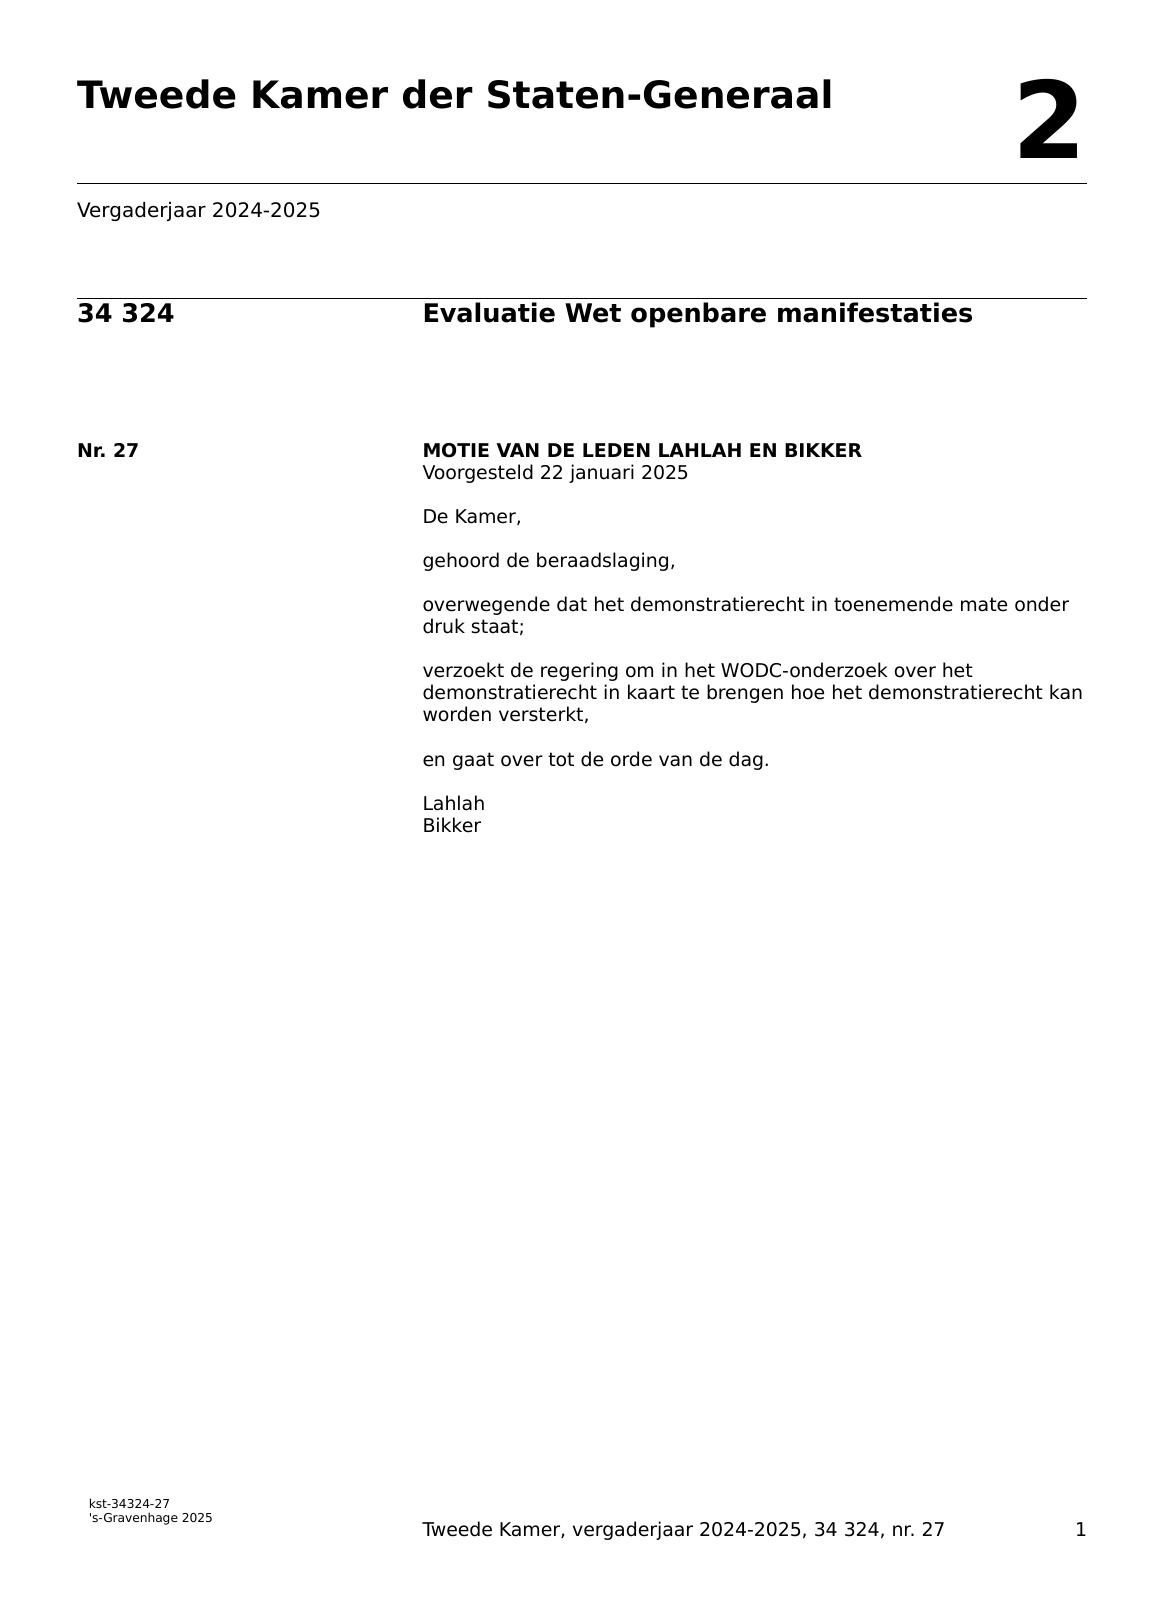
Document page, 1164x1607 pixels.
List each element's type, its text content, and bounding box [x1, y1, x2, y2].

text overwegende dat het demonstratierecht in toenemende mate onder druk staat; [422, 594, 1087, 638]
text De Kamer, [422, 506, 1087, 528]
text en gaat over tot de orde van de dag. [422, 748, 1087, 770]
table_header Tweede Kamer der Staten-Generaal [77, 59, 886, 183]
text Bikker [422, 814, 1087, 837]
text gehoord de beraadslaging, [422, 550, 1087, 572]
table_cell Vergaderjaar 2024-2025 [77, 184, 1087, 298]
text verzoekt de regering om in het WODC-onderzoek over het demonstratierecht in kaart te brengen hoe het demonstratierecht kan worden versterkt, [422, 660, 1087, 726]
subtitle Nr. 27 MOTIE VAN DE LEDEN LAHLAH EN BIKKER [77, 440, 1087, 462]
text kst-34324-27 [88, 1497, 323, 1511]
text Voorgesteld 22 januari 2025 [422, 462, 1087, 484]
text 's-Gravenhage 2025 [88, 1511, 323, 1525]
text Lahlah [422, 793, 1087, 814]
subtitle 34 324 Evaluatie Wet openbare manifestaties [77, 299, 1087, 329]
table_header 2 [886, 59, 1087, 183]
